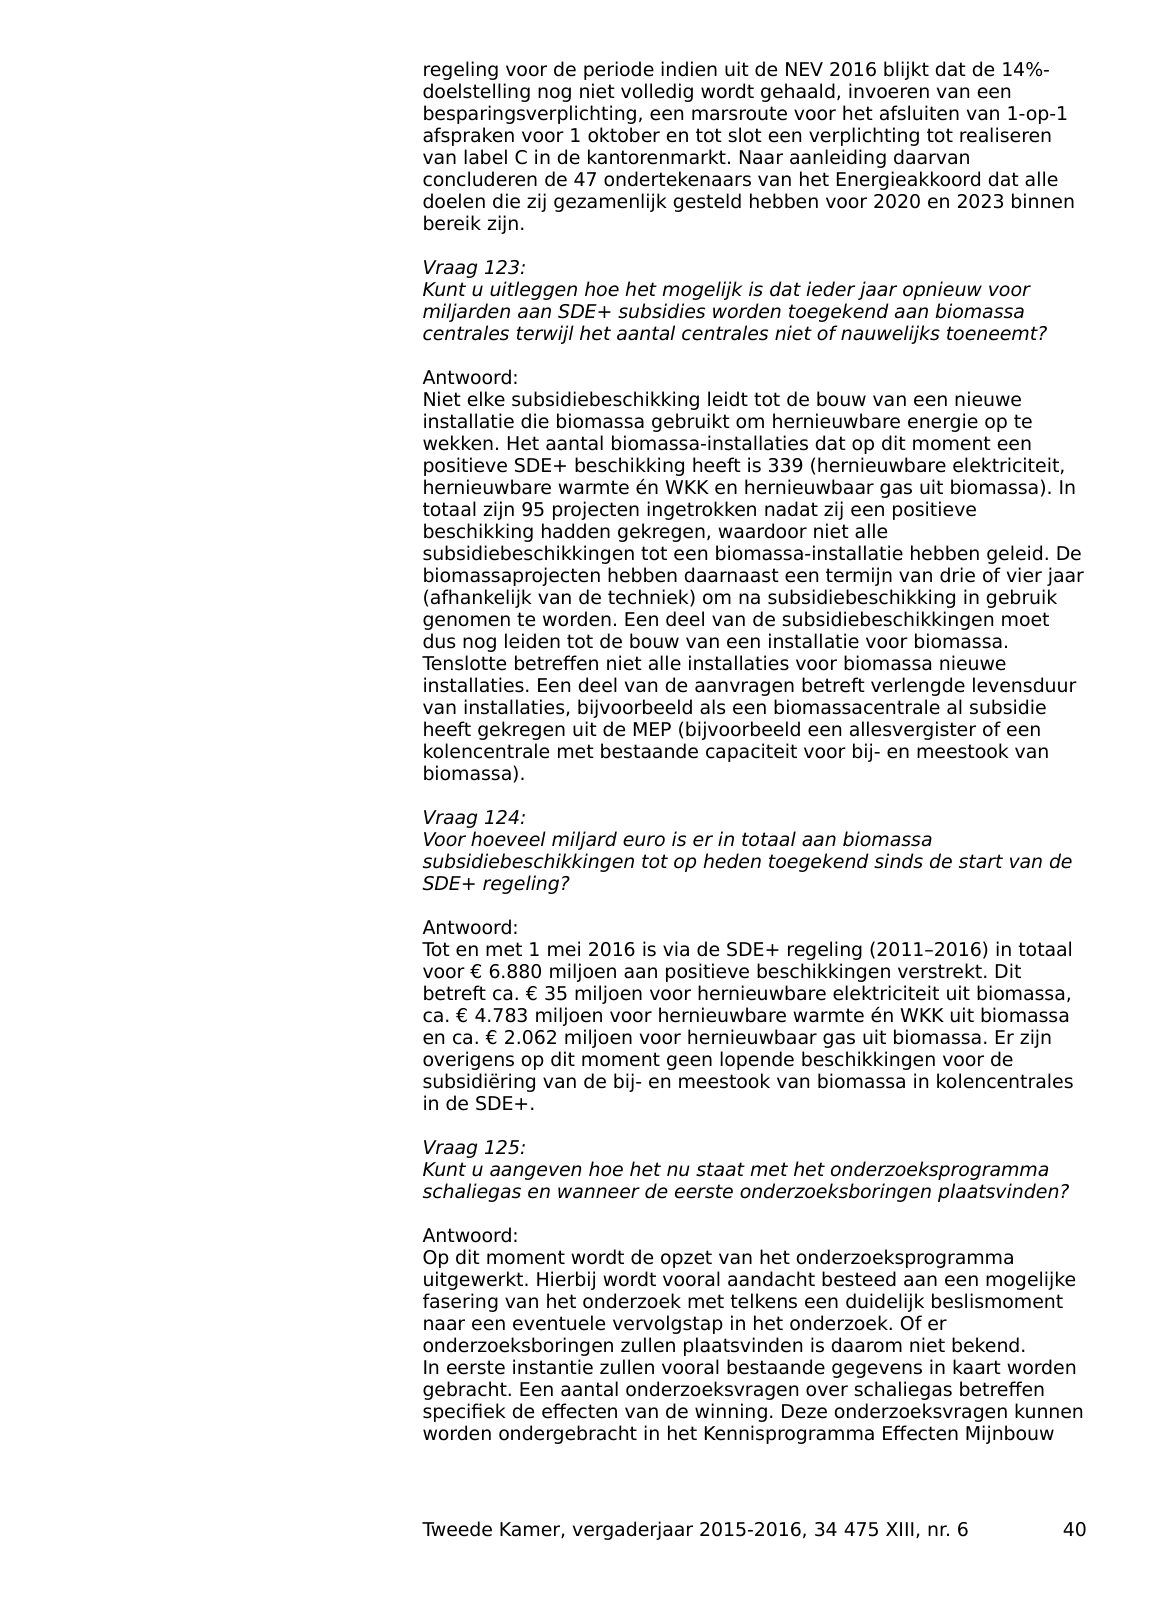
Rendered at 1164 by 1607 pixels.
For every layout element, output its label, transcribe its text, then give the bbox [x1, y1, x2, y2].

text Vraag 124: [422, 807, 1087, 829]
text Tot en met 1 mei 2016 is via de SDE+ regeling (2011–2016) in totaal voor € 6.880 miljoen aan positieve beschikkingen verstrekt. Dit betreft ca. € 35 miljoen voor hernieuwbare elektriciteit uit biomassa, ca. € 4.783 miljoen voor hernieuwbare warmte én WKK uit biomassa en ca. € 2.062 miljoen voor hernieuwbaar gas uit biomassa. Er zijn overigens op dit moment geen lopende beschikkingen voor de subsidiëring van de bij- en meestook van biomassa in kolencentrales in de SDE+. [422, 939, 1087, 1115]
text Antwoord: [422, 367, 1087, 389]
text Kunt u aangeven hoe het nu staat met het onderzoeksprogramma schaliegas en wanneer de eerste onderzoeksboringen plaatsvinden? [422, 1159, 1087, 1203]
text Vraag 125: [422, 1137, 1087, 1159]
text Kunt u uitleggen hoe het mogelijk is dat ieder jaar opnieuw voor miljarden aan SDE+ subsidies worden toegekend aan biomassa centrales terwijl het aantal centrales niet of nauwelijks toeneemt? [422, 279, 1087, 345]
text regeling voor de periode indien uit de NEV 2016 blijkt dat de 14%-doelstelling nog niet volledig wordt gehaald, invoeren van een besparingsverplichting, een marsroute voor het afsluiten van 1-op-1 afspraken voor 1 oktober en tot slot een verplichting tot realiseren van label C in de kantorenmarkt. Naar aanleiding daarvan concluderen de 47 ondertekenaars van het Energieakkoord dat alle doelen die zij gezamenlijk gesteld hebben voor 2020 en 2023 binnen bereik zijn. [422, 59, 1087, 235]
text Voor hoeveel miljard euro is er in totaal aan biomassa subsidiebeschikkingen tot op heden toegekend sinds de start van de SDE+ regeling? [422, 829, 1087, 895]
text Niet elke subsidiebeschikking leidt tot de bouw van een nieuwe installatie die biomassa gebruikt om hernieuwbare energie op te wekken. Het aantal biomassa-installaties dat op dit moment een positieve SDE+ beschikking heeft is 339 (hernieuwbare elektriciteit, hernieuwbare warmte én WKK en hernieuwbaar gas uit biomassa). In totaal zijn 95 projecten ingetrokken nadat zij een positieve beschikking hadden gekregen, waardoor niet alle subsidiebeschikkingen tot een biomassa-installatie hebben geleid. De biomassaprojecten hebben daarnaast een termijn van drie of vier jaar (afhankelijk van de techniek) om na subsidiebeschikking in gebruik genomen te worden. Een deel van de subsidiebeschikkingen moet dus nog leiden tot de bouw van een installatie voor biomassa. Tenslotte betreffen niet alle installaties voor biomassa nieuwe installaties. Een deel van de aanvragen betreft verlengde levensduur van installaties, bijvoorbeeld als een biomassacentrale al subsidie heeft gekregen uit de MEP (bijvoorbeeld een allesvergister of een kolencentrale met bestaande capaciteit voor bij- en meestook van biomassa). [422, 389, 1087, 785]
text Antwoord: [422, 1225, 1087, 1247]
text Antwoord: [422, 917, 1087, 939]
text In eerste instantie zullen vooral bestaande gegevens in kaart worden gebracht. Een aantal onderzoeksvragen over schaliegas betreffen specifiek de effecten van de winning. Deze onderzoeksvragen kunnen worden ondergebracht in het Kennisprogramma Effecten Mijnbouw [422, 1357, 1087, 1445]
text Vraag 123: [422, 257, 1087, 279]
text Op dit moment wordt de opzet van het onderzoeksprogramma uitgewerkt. Hierbij wordt vooral aandacht besteed aan een mogelijke fasering van het onderzoek met telkens een duidelijk beslismoment naar een eventuele vervolgstap in het onderzoek. Of er onderzoeksboringen zullen plaatsvinden is daarom niet bekend. [422, 1247, 1087, 1357]
